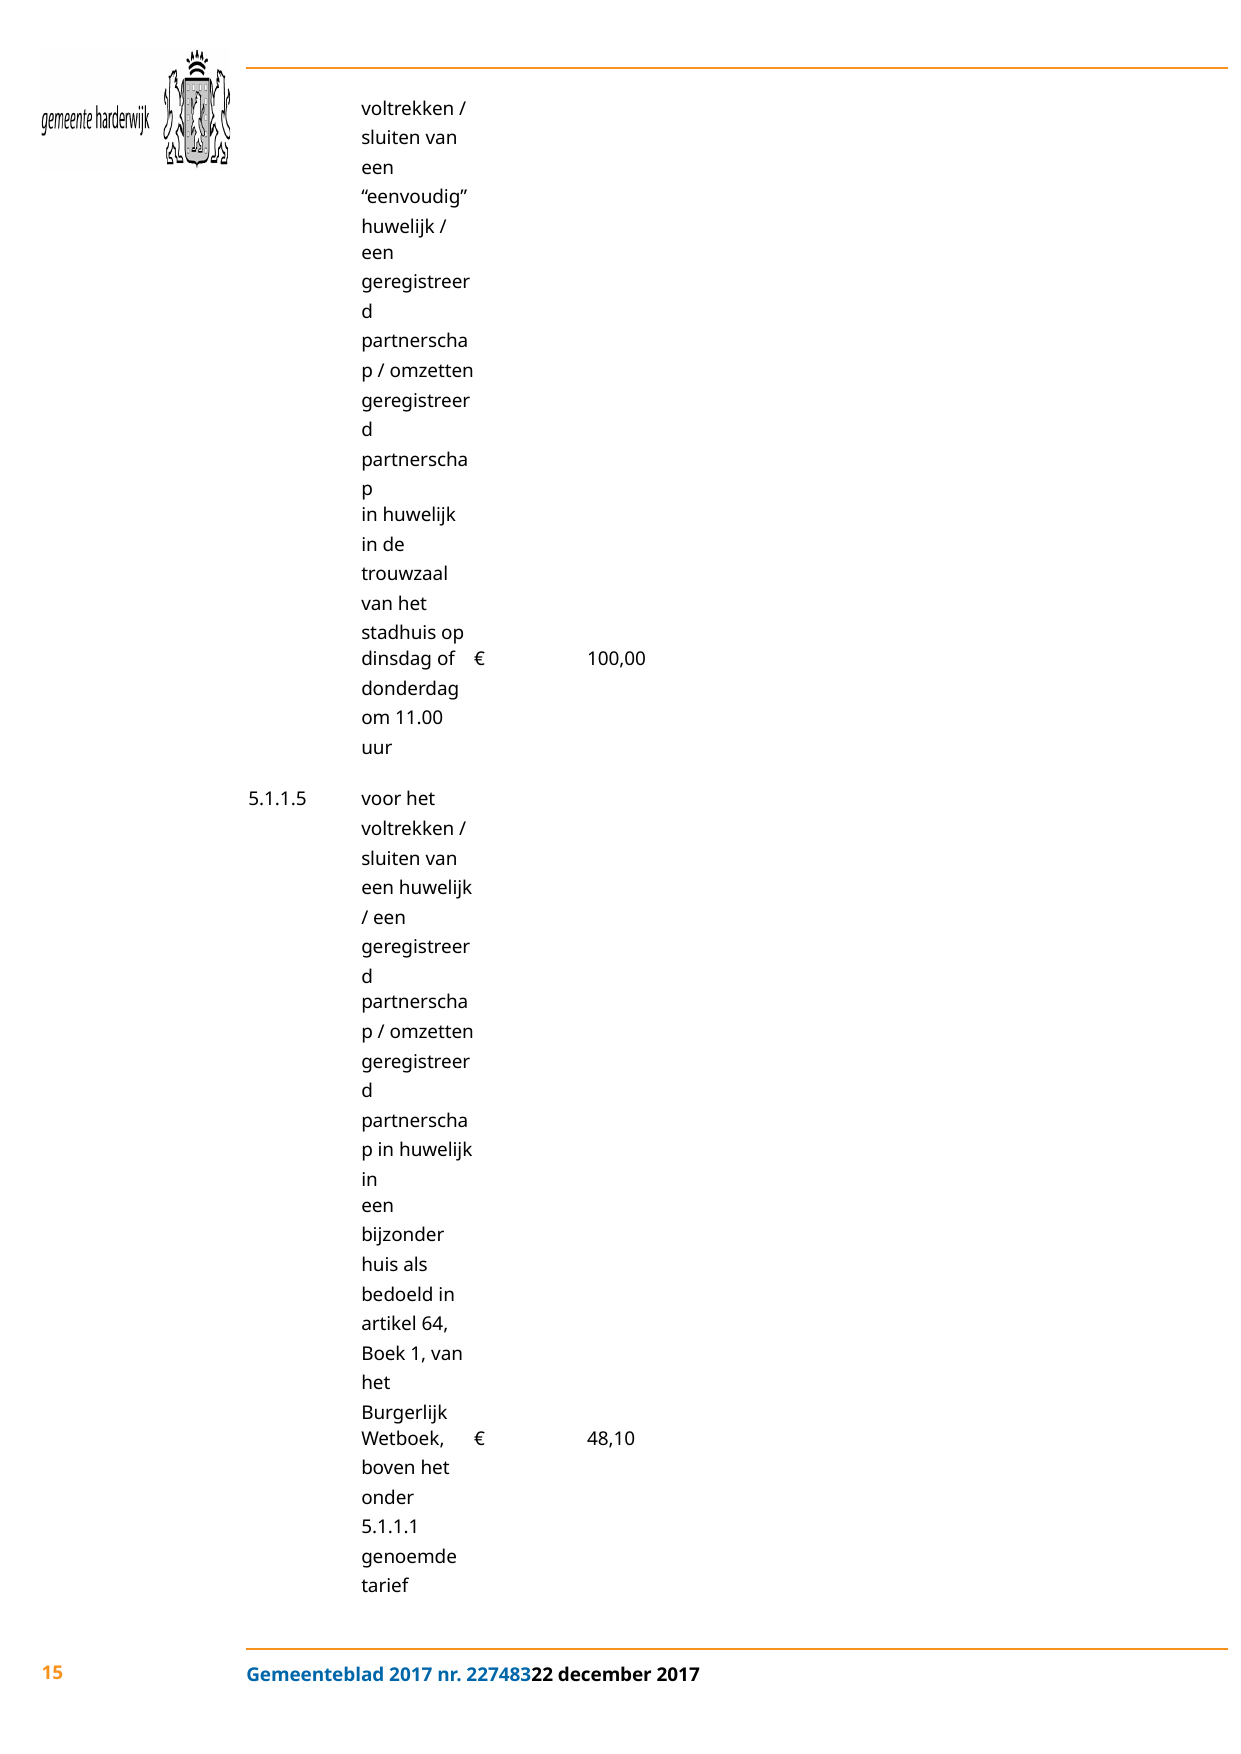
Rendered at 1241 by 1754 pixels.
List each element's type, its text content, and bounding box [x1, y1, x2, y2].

table_cell [587, 95, 700, 239]
table_cell [474, 989, 587, 1192]
table_cell 5.1.1.5 [248, 786, 361, 989]
table_cell [248, 645, 361, 760]
table_cell [248, 760, 361, 786]
picture [41, 47, 231, 172]
table_cell voor het voltrekken / sluiten van een huwelijk / een geregistreerd [361, 786, 474, 989]
table_cell [248, 1192, 361, 1425]
table_cell partnerschap / omzetten geregistreerd partnerschap in huwelijk in [361, 989, 474, 1192]
table_cell [361, 760, 474, 786]
table_cell Wetboek, boven het onder 5.1.1.1 genoemde tarief [361, 1425, 474, 1598]
table_cell dinsdag of donderdag om 11.00 uur [361, 645, 474, 760]
table_cell 100,00 [587, 645, 700, 760]
table_cell [474, 95, 587, 239]
table_cell [248, 95, 361, 239]
table_cell [248, 1425, 361, 1598]
table_cell [587, 786, 700, 989]
table_cell [587, 239, 700, 501]
table_cell een bijzonder huis als bedoeld in artikel 64, Boek 1, van het Burgerlijk [361, 1192, 474, 1425]
table_cell [587, 989, 700, 1192]
table_cell in huwelijk in de trouwzaal van het stadhuis op [361, 501, 474, 645]
table_cell [587, 1192, 700, 1425]
table_cell [474, 239, 587, 501]
table_cell [474, 1192, 587, 1425]
table_cell € [474, 1425, 587, 1598]
table_cell [474, 786, 587, 989]
table_cell voltrekken / sluiten van een “eenvoudig” huwelijk / [361, 95, 474, 239]
table_cell [248, 239, 361, 501]
table_cell [474, 501, 587, 645]
table_cell [587, 760, 700, 786]
table_cell [248, 989, 361, 1192]
table_cell [248, 501, 361, 645]
table_cell 48,10 [587, 1425, 700, 1598]
table_cell een geregistreerd partnerschap / omzetten geregistreerd partnerschap [361, 239, 474, 501]
table_cell € [474, 645, 587, 760]
table_cell [474, 760, 587, 786]
table_cell [587, 501, 700, 645]
